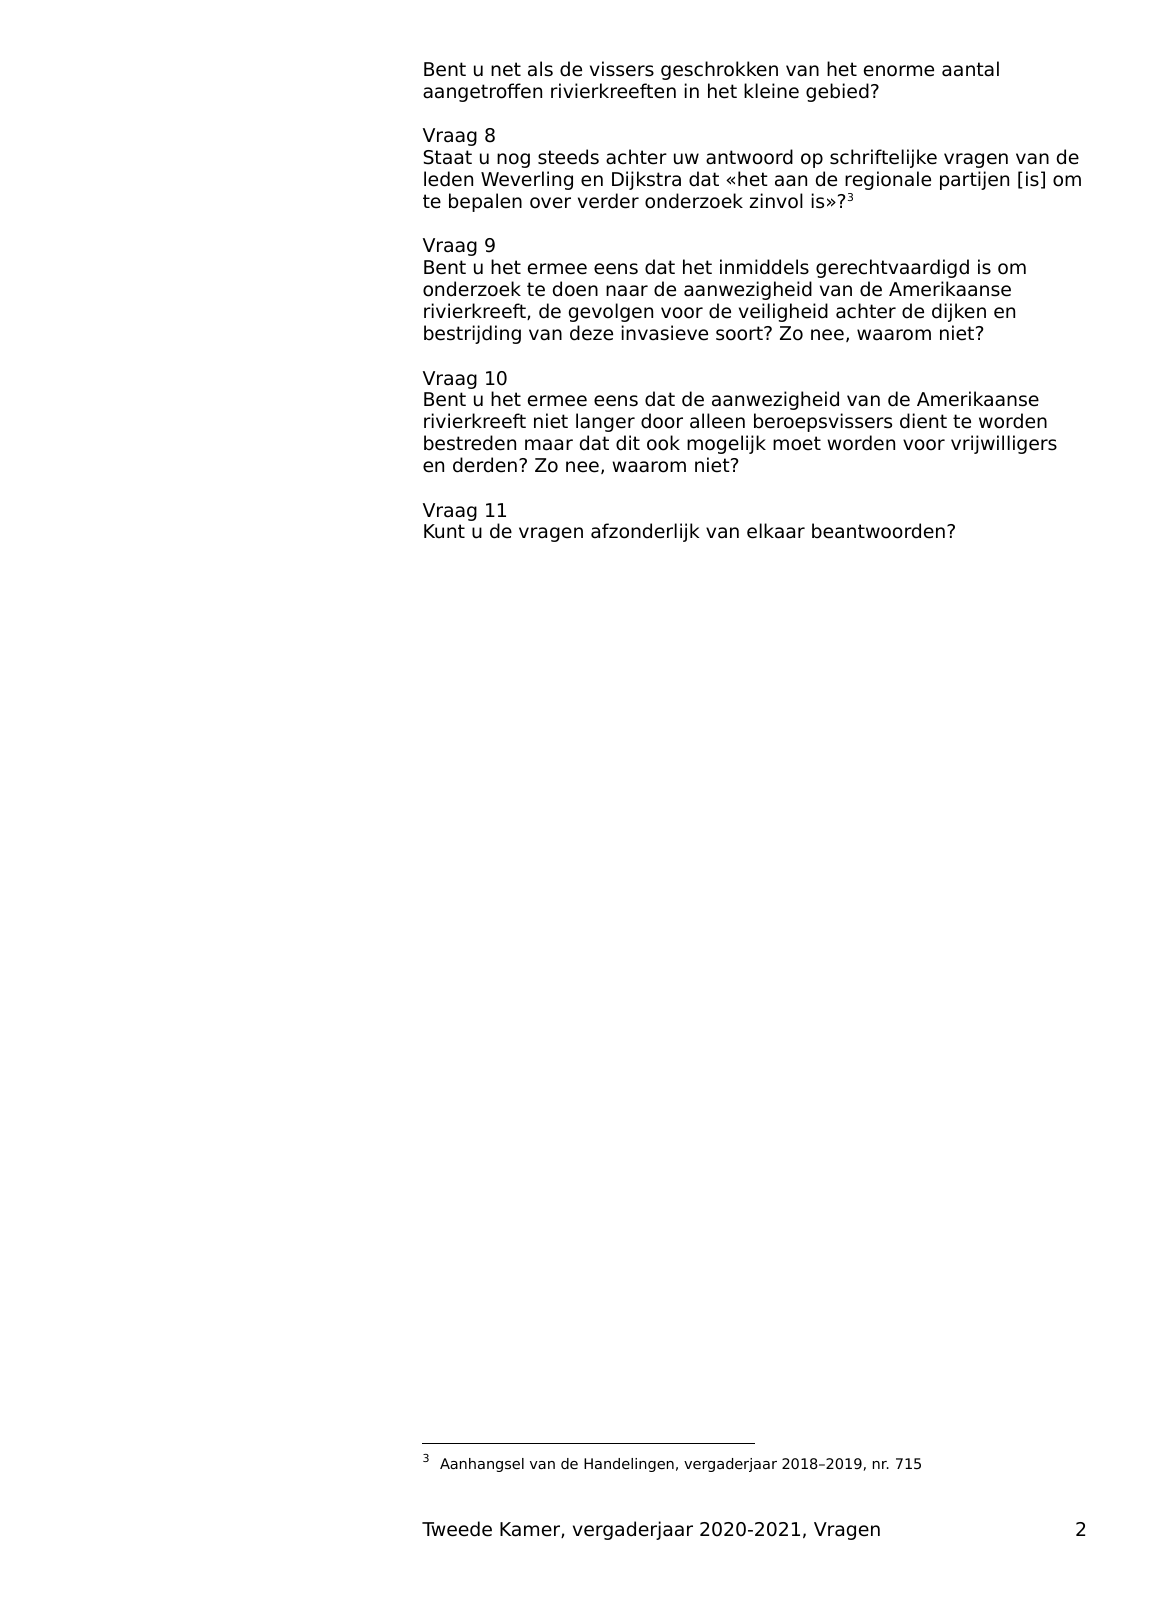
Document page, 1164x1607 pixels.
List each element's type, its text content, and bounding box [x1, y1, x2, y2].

text Bent u het ermee eens dat de aanwezigheid van de Amerikaanse rivierkreeft niet langer door alleen beroepsvissers dient te worden bestreden maar dat dit ook mogelijk moet worden voor vrijwilligers en derden? Zo nee, waarom niet? [422, 389, 1087, 477]
text Bent u net als de vissers geschrokken van het enorme aantal aangetroffen rivierkreeften in het kleine gebied? [422, 59, 1087, 103]
text Kunt u de vragen afzonderlijk van elkaar beantwoorden? [422, 521, 1087, 543]
text Staat u nog steeds achter uw antwoord op schriftelijke vragen van de leden Weverling en Dijkstra dat «het aan de regionale partijen [is] om te bepalen over verder onderzoek zinvol is»? [422, 147, 1087, 213]
text Vraag 8 [422, 125, 1087, 147]
text Vraag 11 [422, 499, 1087, 521]
text Vraag 10 [422, 367, 1087, 389]
text Aanhangsel van de Handelingen, vergaderjaar 2018–2019, nr. 715 [422, 1452, 1087, 1474]
text Bent u het ermee eens dat het inmiddels gerechtvaardigd is om onderzoek te doen naar de aanwezigheid van de Amerikaanse rivierkreeft, de gevolgen voor de veiligheid achter de dijken en bestrijding van deze invasieve soort? Zo nee, waarom niet? [422, 257, 1087, 345]
text Vraag 9 [422, 235, 1087, 257]
